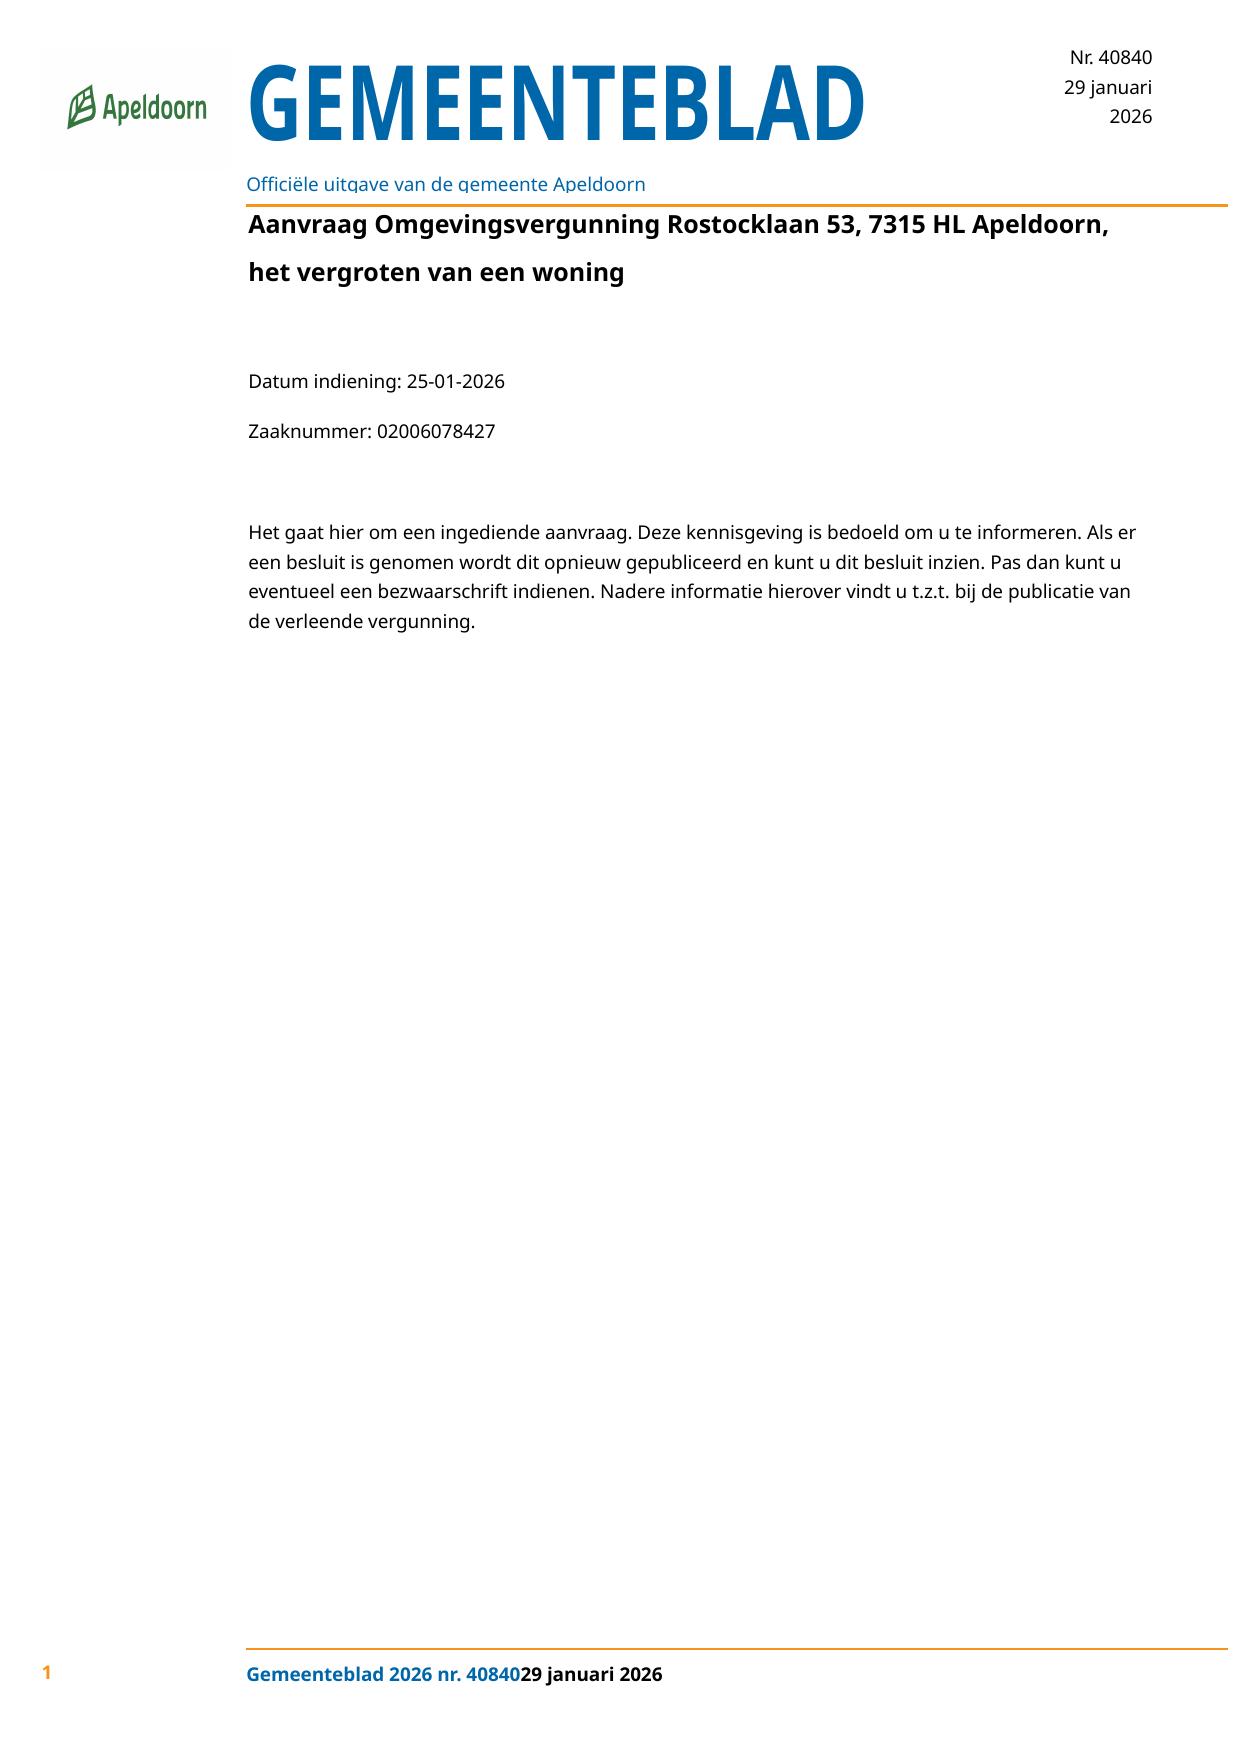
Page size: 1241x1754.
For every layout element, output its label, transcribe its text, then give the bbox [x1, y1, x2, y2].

text Het gaat hier om een ingediende aanvraag. Deze kennisgeving is bedoeld om u te informeren. Als er een besluit is genomen wordt dit opnieuw gepubliceerd en kunt u dit besluit inzien. Pas dan kunt u eventueel een bezwaarschrift indienen. Nadere informatie hierover vindt u t.z.t. bij de publicatie van de verleende vergunning. [248, 519, 1152, 634]
text Zaaknummer: 02006078427 [248, 419, 1152, 444]
picture [41, 47, 231, 172]
text Datum indiening: 25-01-2026 [248, 368, 1152, 394]
text Aanvraag Omgevingsvergunning Rostocklaan 53, 7315 HL Apeldoorn, het vergroten van een woning [248, 207, 1152, 288]
